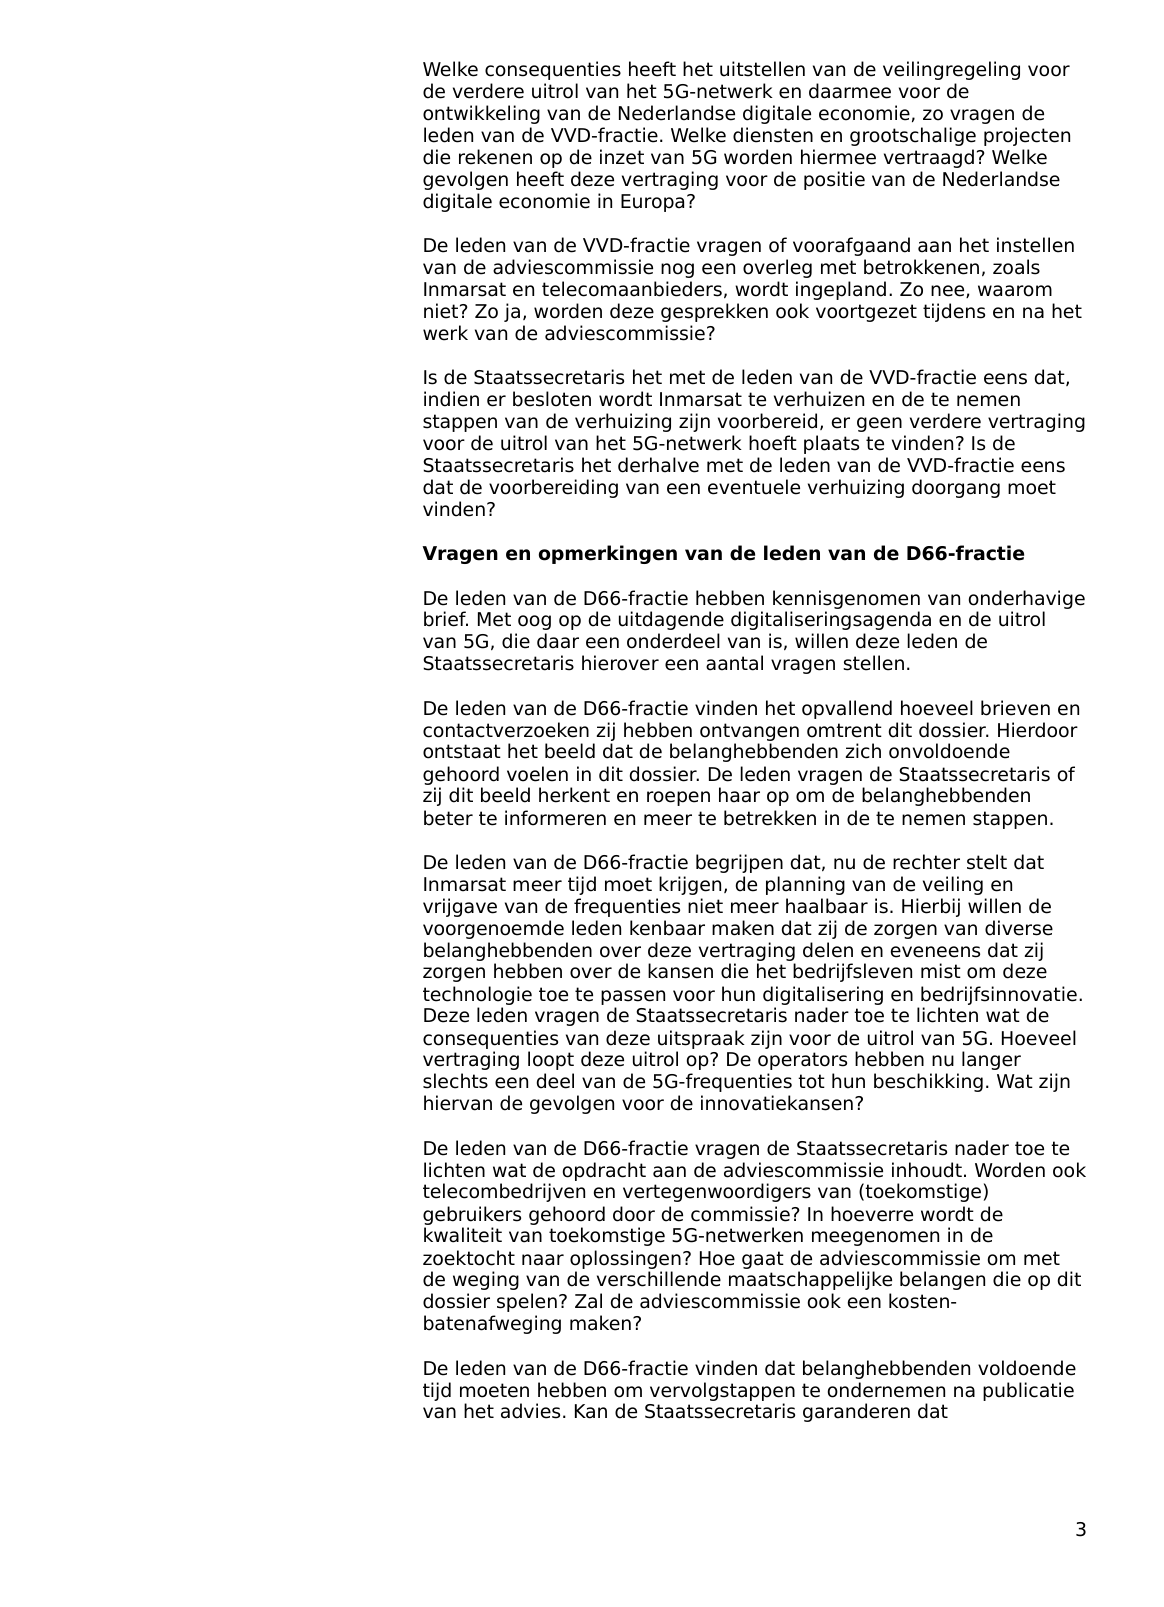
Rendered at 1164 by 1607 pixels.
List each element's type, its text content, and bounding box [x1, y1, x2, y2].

subtitle Vragen en opmerkingen van de leden van de D66-fractie [422, 543, 1087, 565]
text Welke consequenties heeft het uitstellen van de veilingregeling voor de verdere uitrol van het 5G-netwerk en daarmee voor de ontwikkeling van de Nederlandse digitale economie, zo vragen de leden van de VVD-fractie. Welke diensten en grootschalige projecten die rekenen op de inzet van 5G worden hiermee vertraagd? Welke gevolgen heeft deze vertraging voor de positie van de Nederlandse digitale economie in Europa? [422, 59, 1087, 213]
text De leden van de D66-fractie vinden dat belanghebbenden voldoende tijd moeten hebben om vervolgstappen te ondernemen na publicatie van het advies. Kan de Staatssecretaris garanderen dat [422, 1357, 1087, 1423]
text Is de Staatssecretaris het met de leden van de VVD-fractie eens dat, indien er besloten wordt Inmarsat te verhuizen en de te nemen stappen van de verhuizing zijn voorbereid, er geen verdere vertraging voor de uitrol van het 5G-netwerk hoeft plaats te vinden? Is de Staatssecretaris het derhalve met de leden van de VVD-fractie eens dat de voorbereiding van een eventuele verhuizing doorgang moet vinden? [422, 367, 1087, 521]
text De leden van de VVD-fractie vragen of voorafgaand aan het instellen van de adviescommissie nog een overleg met betrokkenen, zoals Inmarsat en telecomaanbieders, wordt ingepland. Zo nee, waarom niet? Zo ja, worden deze gesprekken ook voortgezet tijdens en na het werk van de adviescommissie? [422, 235, 1087, 345]
text De leden van de D66-fractie begrijpen dat, nu de rechter stelt dat Inmarsat meer tijd moet krijgen, de planning van de veiling en vrijgave van de frequenties niet meer haalbaar is. Hierbij willen de voorgenoemde leden kenbaar maken dat zij de zorgen van diverse belanghebbenden over deze vertraging delen en eveneens dat zij zorgen hebben over de kansen die het bedrijfsleven mist om deze technologie toe te passen voor hun digitalisering en bedrijfsinnovatie. Deze leden vragen de Staatssecretaris nader toe te lichten wat de consequenties van deze uitspraak zijn voor de uitrol van 5G. Hoeveel vertraging loopt deze uitrol op? De operators hebben nu langer slechts een deel van de 5G-frequenties tot hun beschikking. Wat zijn hiervan de gevolgen voor de innovatiekansen? [422, 852, 1087, 1115]
text De leden van de D66-fractie vragen de Staatssecretaris nader toe te lichten wat de opdracht aan de adviescommissie inhoudt. Worden ook telecombedrijven en vertegenwoordigers van (toekomstige) gebruikers gehoord door de commissie? In hoeverre wordt de kwaliteit van toekomstige 5G-netwerken meegenomen in de zoektocht naar oplossingen? Hoe gaat de adviescommissie om met de weging van de verschillende maatschappelijke belangen die op dit dossier spelen? Zal de adviescommissie ook een kosten-batenafweging maken? [422, 1137, 1087, 1335]
text De leden van de D66-fractie vinden het opvallend hoeveel brieven en contactverzoeken zij hebben ontvangen omtrent dit dossier. Hierdoor ontstaat het beeld dat de belanghebbenden zich onvoldoende gehoord voelen in dit dossier. De leden vragen de Staatssecretaris of zij dit beeld herkent en roepen haar op om de belanghebbenden beter te informeren en meer te betrekken in de te nemen stappen. [422, 697, 1087, 829]
text De leden van de D66-fractie hebben kennisgenomen van onderhavige brief. Met oog op de uitdagende digitaliseringsagenda en de uitrol van 5G, die daar een onderdeel van is, willen deze leden de Staatssecretaris hierover een aantal vragen stellen. [422, 587, 1087, 675]
